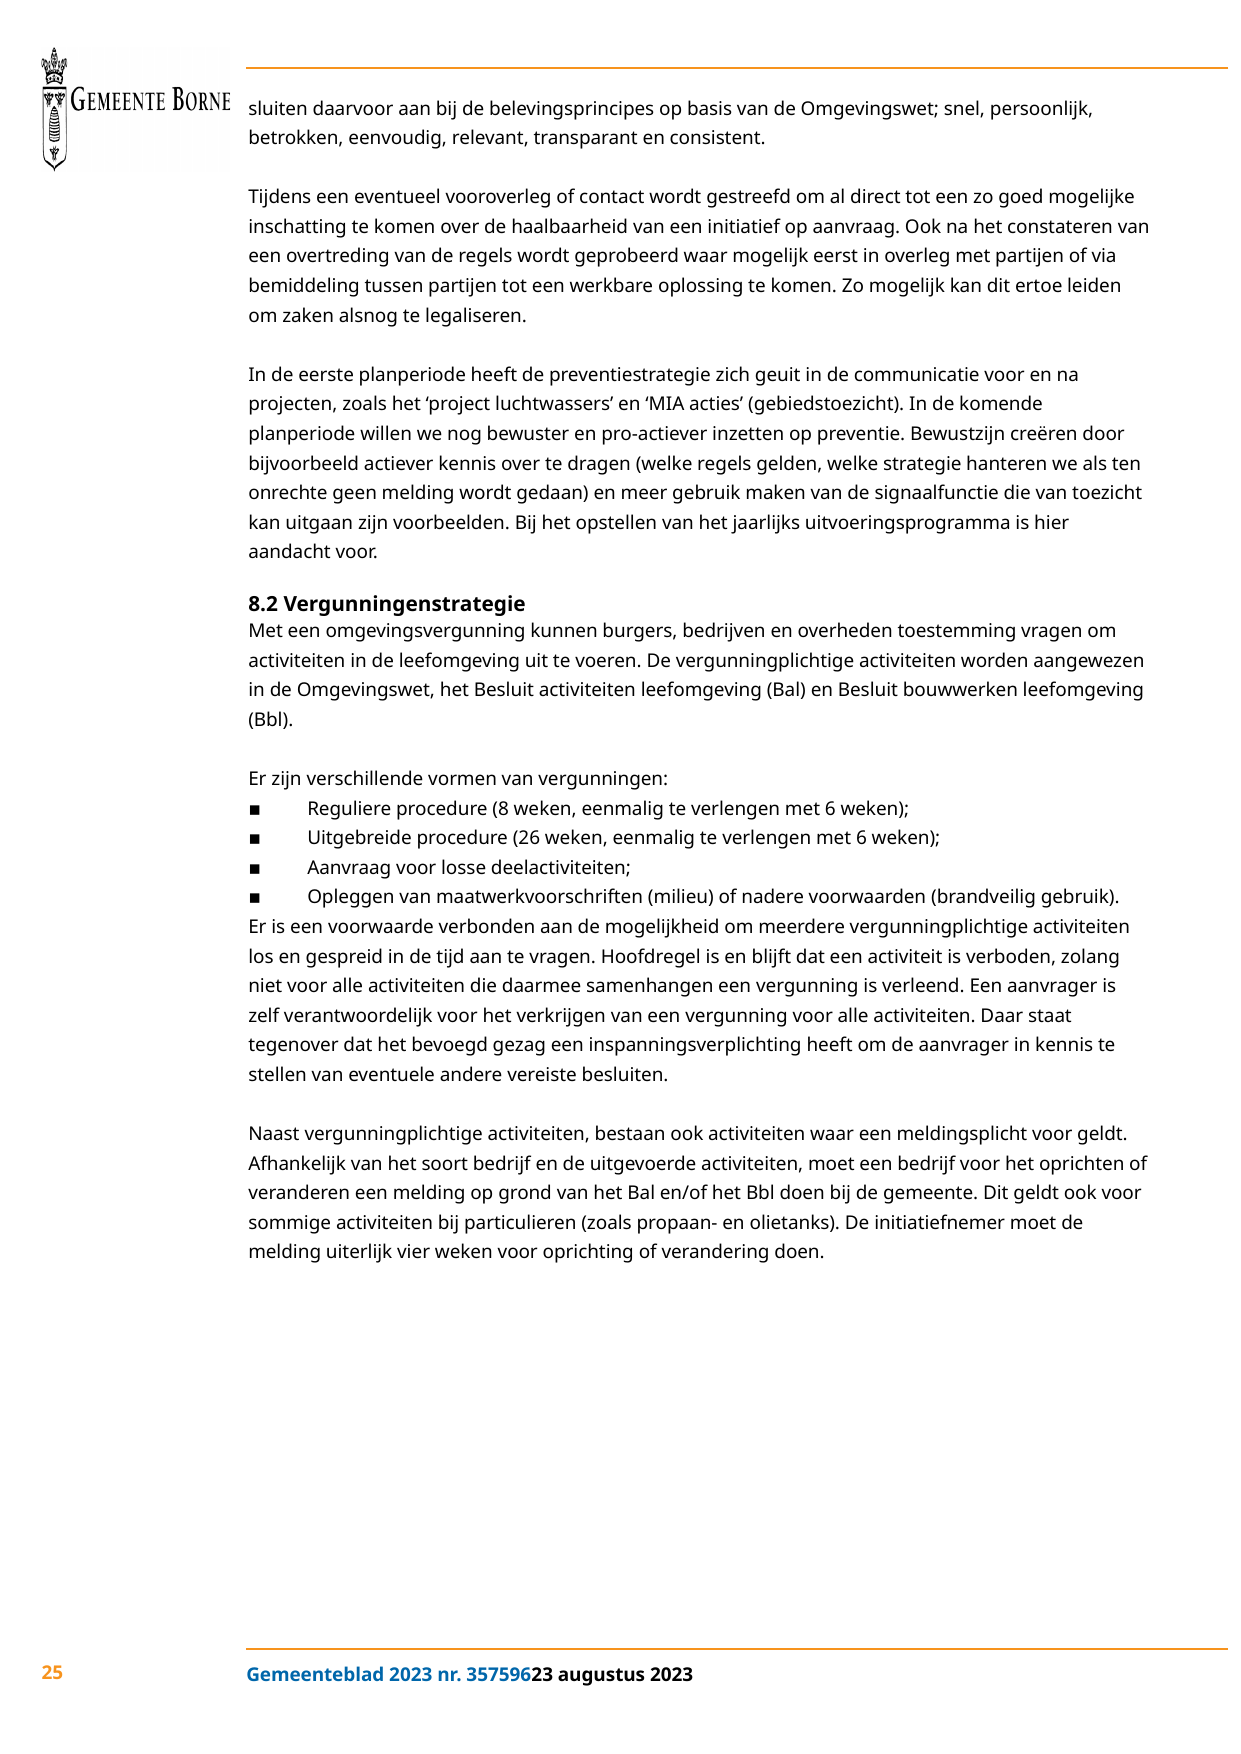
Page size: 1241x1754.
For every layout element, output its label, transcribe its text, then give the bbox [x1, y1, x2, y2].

list Uitgebreide procedure (26 weken, eenmalig te verlengen met 6 weken); [248, 824, 1152, 850]
list Reguliere procedure (8 weken, eenmalig te verlengen met 6 weken); [248, 795, 1152, 821]
picture [41, 47, 231, 172]
text 8.2 Vergunningenstrategie [248, 589, 1152, 617]
text Met een omgevingsvergunning kunnen burgers, bedrijven en overheden toestemming vragen om activiteiten in de leefomgeving uit te voeren. De vergunningplichtige activiteiten worden aangewezen in de Omgevingswet, het Besluit activiteiten leefomgeving (Bal) en Besluit bouwwerken leefomgeving (Bbl). [248, 617, 1152, 732]
text Er is een voorwaarde verbonden aan de mogelijkheid om meerdere vergunningplichtige activiteiten los en gespreid in de tijd aan te vragen. Hoofdregel is en blijft dat een activiteit is verboden, zolang niet voor alle activiteiten die daarmee samenhangen een vergunning is verleend. Een aanvrager is zelf verantwoordelijk voor het verkrijgen van een vergunning voor alle activiteiten. Daar staat tegenover dat het bevoegd gezag een inspanningsverplichting heeft om de aanvrager in kennis te stellen van eventuele andere vereiste besluiten. [248, 913, 1152, 1087]
list Opleggen van maatwerkvoorschriften (milieu) of nadere voorwaarden (brandveilig gebruik). [248, 884, 1152, 909]
text Tijdens een eventueel vooroverleg of contact wordt gestreefd om al direct tot een zo goed mogelijke inschatting te komen over de haalbaarheid van een initiatief op aanvraag. Ook na het constateren van een overtreding van de regels wordt geprobeerd waar mogelijk eerst in overleg met partijen of via bemiddeling tussen partijen tot een werkbare oplossing te komen. Zo mogelijk kan dit ertoe leiden om zaken alsnog te legaliseren. [248, 183, 1152, 328]
text In de eerste planperiode heeft de preventiestrategie zich geuit in de communicatie voor en na projecten, zoals het ‘project luchtwassers’ en ‘MIA acties’ (gebiedstoezicht). In de komende planperiode willen we nog bewuster en pro-actiever inzetten op preventie. Bewustzijn creëren door bijvoorbeeld actiever kennis over te dragen (welke regels gelden, welke strategie hanteren we als ten onrechte geen melding wordt gedaan) en meer gebruik maken van de signaalfunctie die van toezicht kan uitgaan zijn voorbeelden. Bij het opstellen van het jaarlijks uitvoeringsprogramma is hier aandacht voor. [248, 361, 1152, 564]
text sluiten daarvoor aan bij de belevingsprincipes op basis van de Omgevingswet; snel, persoonlijk, betrokken, eenvoudig, relevant, transparant en consistent. [248, 95, 1152, 150]
text Naast vergunningplichtige activiteiten, bestaan ook activiteiten waar een meldingsplicht voor geldt. Afhankelijk van het soort bedrijf en de uitgevoerde activiteiten, moet een bedrijf voor het oprichten of veranderen een melding op grond van het Bal en/of het Bbl doen bij de gemeente. Dit geldt ook voor sommige activiteiten bij particulieren (zoals propaan- en olietanks). De initiatiefnemer moet de melding uiterlijk vier weken voor oprichting of verandering doen. [248, 1120, 1152, 1264]
text Er zijn verschillende vormen van vergunningen: [248, 765, 1152, 791]
list Aanvraag voor losse deelactiviteiten; [248, 854, 1152, 880]
